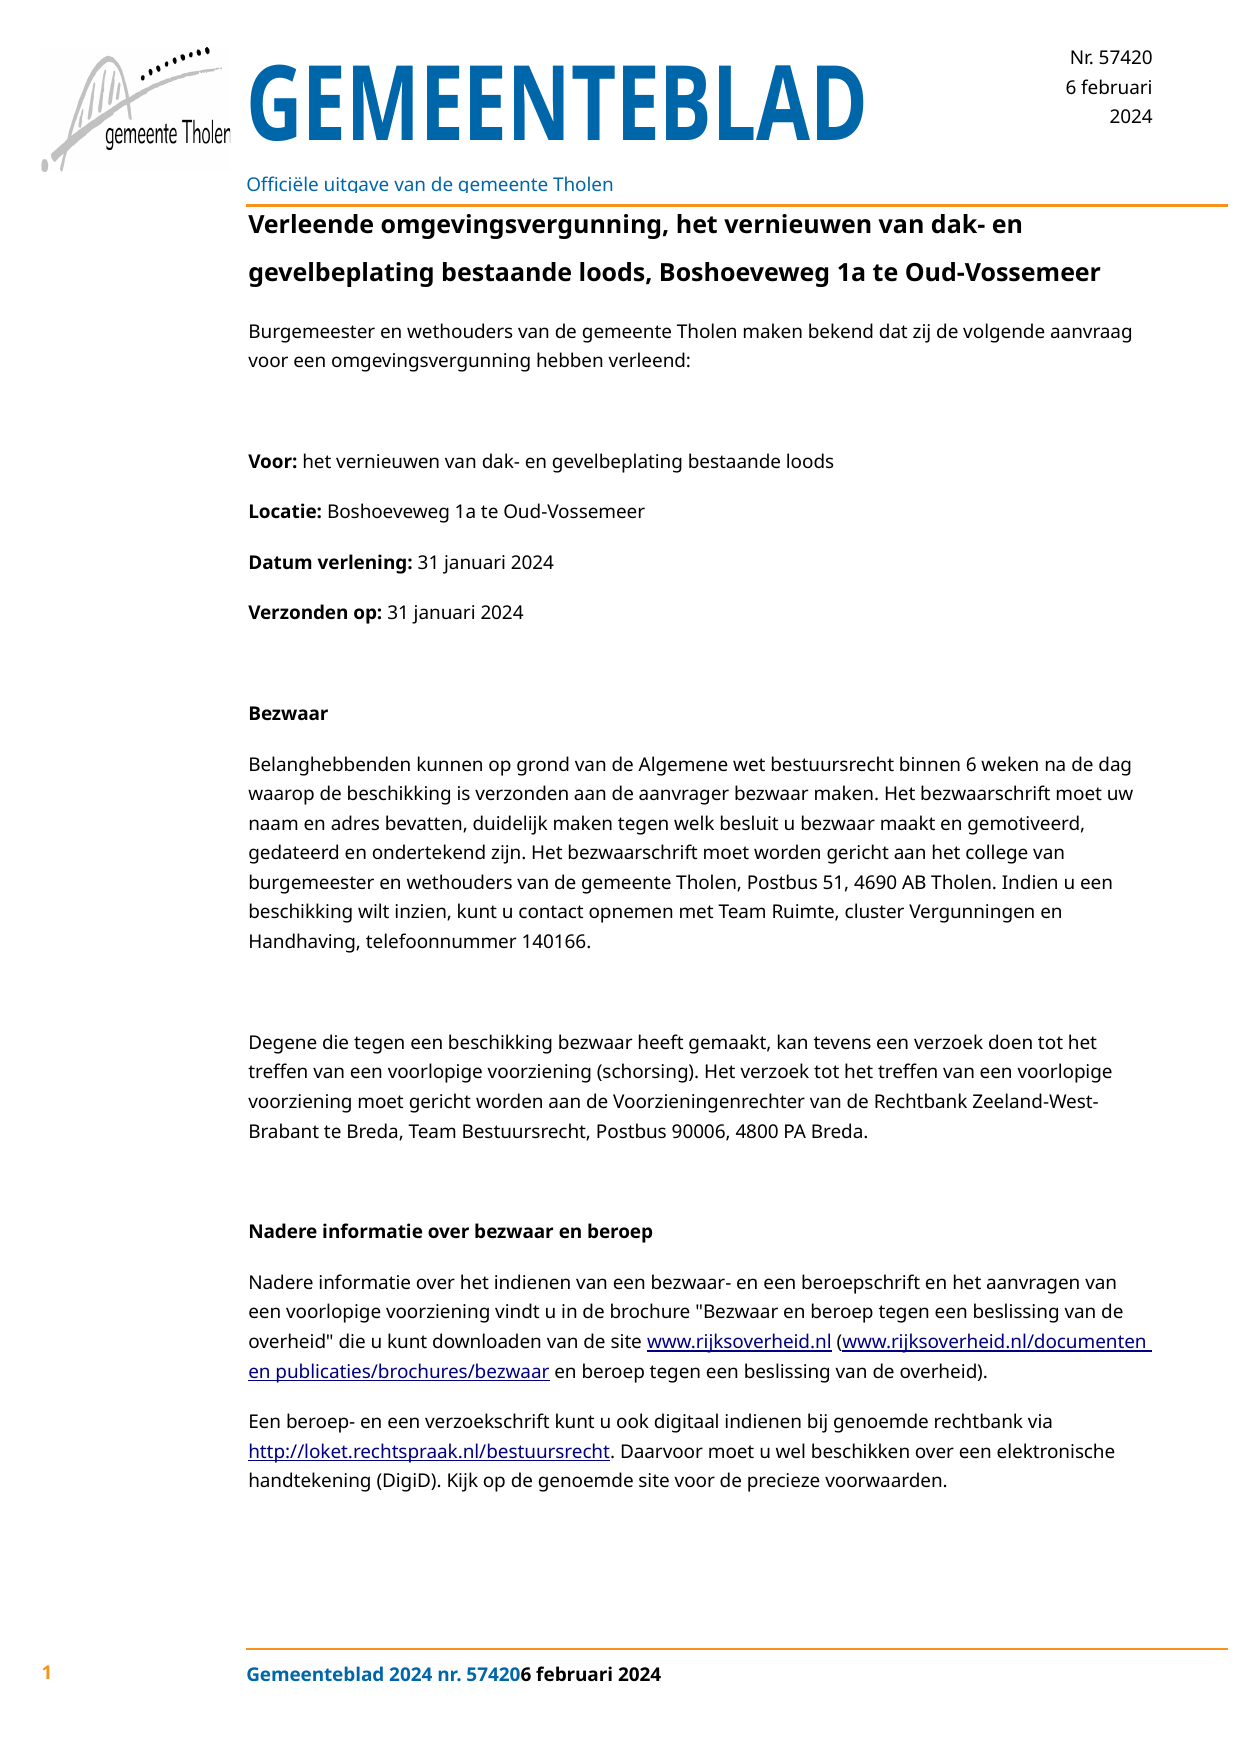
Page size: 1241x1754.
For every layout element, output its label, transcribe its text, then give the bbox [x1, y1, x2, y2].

text Locatie: Boshoeveweg 1a te Oud-Vossemeer [248, 499, 1152, 524]
text Nadere informatie over bezwaar en beroep [248, 1219, 1152, 1244]
text Een beroep- en een verzoekschrift kunt u ook digitaal indienen bij genoemde rechtbank via http://loket.rechtspraak.nl/bestuursrecht. Daarvoor moet u wel beschikken over een elektronische handtekening (DigiD). Kijk op de genoemde site voor de precieze voorwaarden. [248, 1408, 1152, 1493]
text Verzonden op: 31 januari 2024 [248, 599, 1152, 625]
text Voor: het vernieuwen van dak- en gevelbeplating bestaande loods [248, 448, 1152, 474]
text Degene die tegen een beschikking bezwaar heeft gemaakt, kan tevens een verzoek doen tot het treffen van een voorlopige voorziening (schorsing). Het verzoek tot het treffen van een voorlopige voorziening moet gericht worden aan de Voorzieningenrechter van de Rechtbank Zeeland-West-Brabant te Breda, Team Bestuursrecht, Postbus 90006, 4800 PA Breda. [248, 1029, 1152, 1144]
text Belanghebbenden kunnen op grond van de Algemene wet bestuursrecht binnen 6 weken na de dag waarop de beschikking is verzonden aan de aanvrager bezwaar maken. Het bezwaarschrift moet uw naam en adres bevatten, duidelijk maken tegen welk besluit u bezwaar maakt en gemotiveerd, gedateerd en ondertekend zijn. Het bezwaarschrift moet worden gericht aan het college van burgemeester en wethouders van de gemeente Tholen, Postbus 51, 4690 AB Tholen. Indien u een beschikking wilt inzien, kunt u contact opnemen met Team Ruimte, cluster Vergunningen en Handhaving, telefoonnummer 140166. [248, 751, 1152, 954]
text Verleende omgevingsvergunning, het vernieuwen van dak- en gevelbeplating bestaande loods, Boshoeveweg 1a te Oud-Vossemeer [248, 207, 1152, 288]
text Datum verlening: 31 januari 2024 [248, 549, 1152, 575]
picture [41, 47, 231, 172]
text Burgemeester en wethouders van de gemeente Tholen maken bekend dat zij de volgende aanvraag voor een omgevingsvergunning hebben verleend: [248, 318, 1152, 373]
text Bezwaar [248, 700, 1152, 726]
text Nadere informatie over het indienen van een bezwaar- en een beroepschrift en het aanvragen van een voorlopige voorziening vindt u in de brochure "Bezwaar en beroep tegen een beslissing van de overheid" die u kunt downloaden van de site www.rijksoverheid.nl (www.rijksoverheid.nl/documenten en publicaties/brochures/bezwaar en beroep tegen een beslissing van de overheid). [248, 1269, 1152, 1384]
